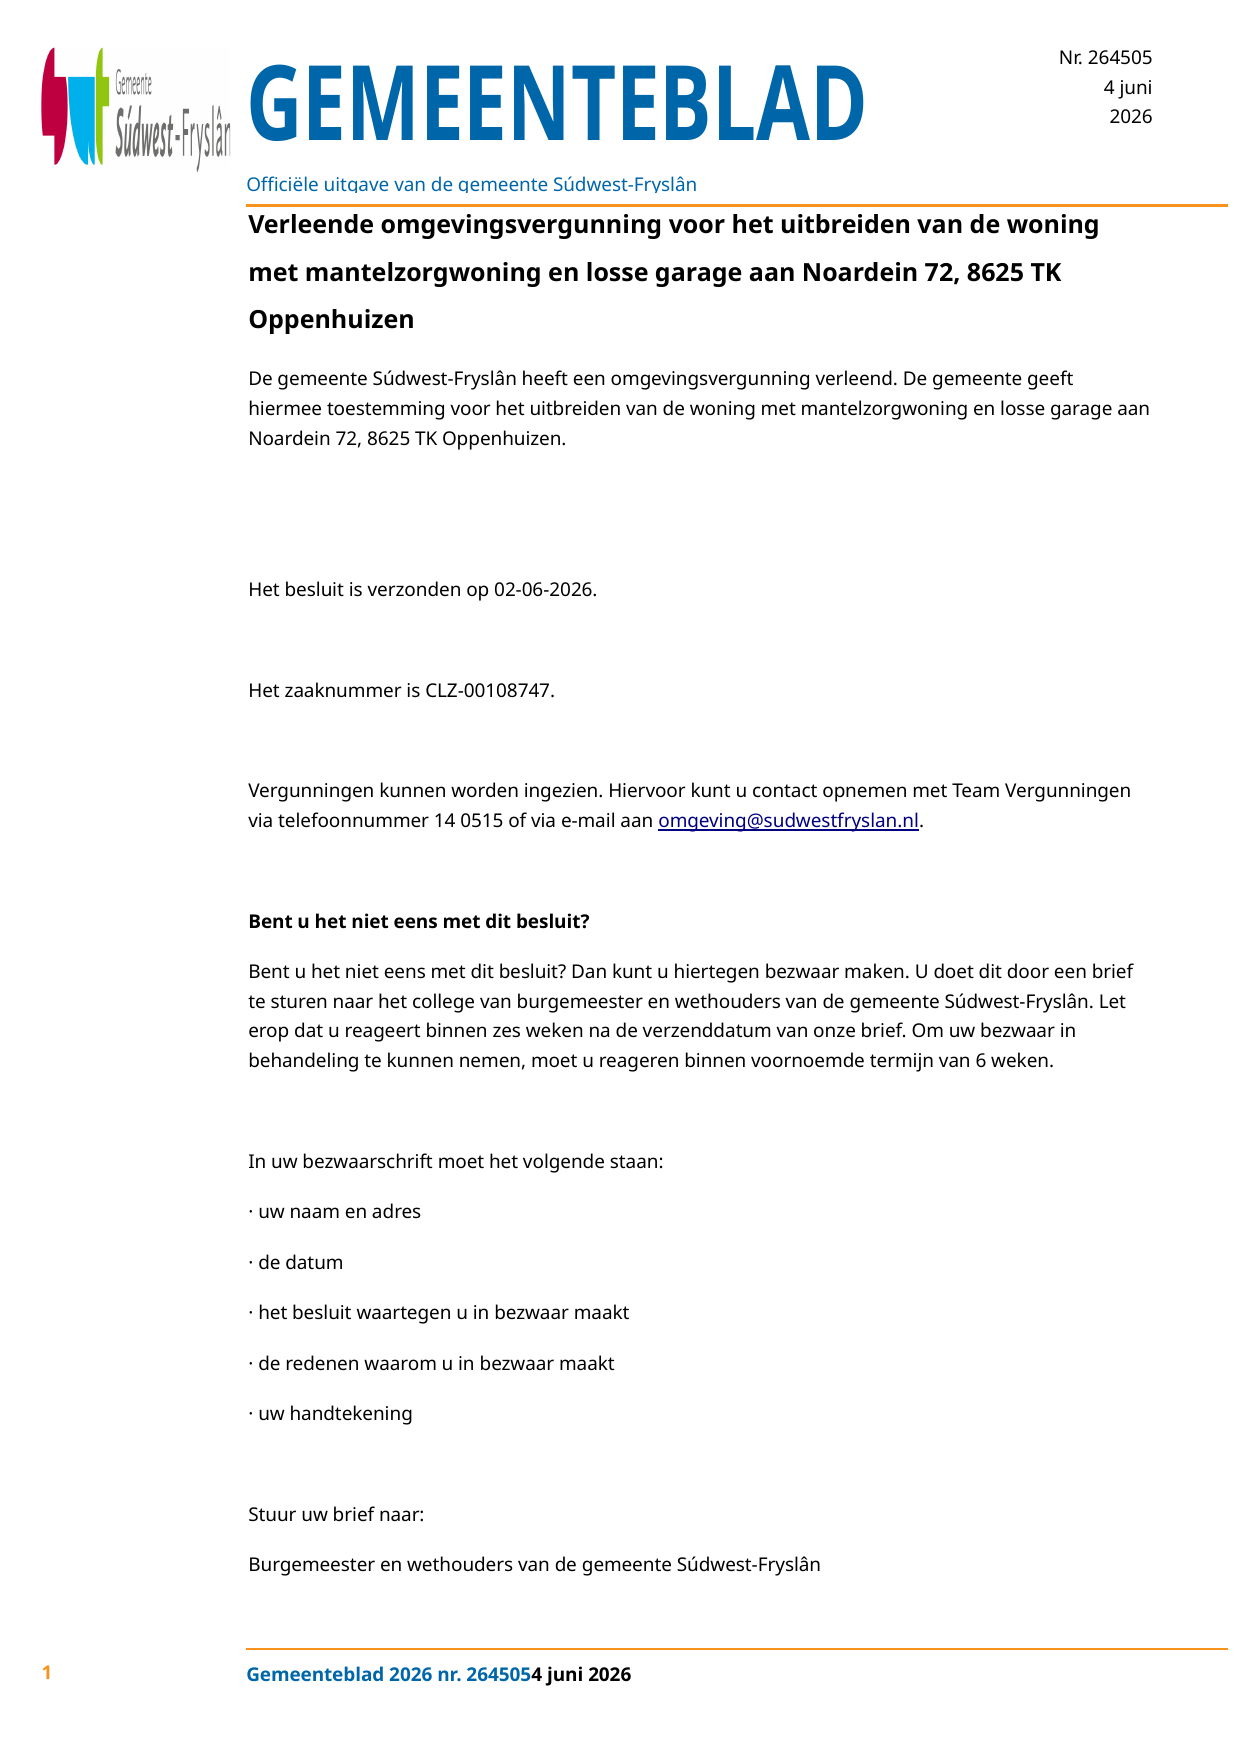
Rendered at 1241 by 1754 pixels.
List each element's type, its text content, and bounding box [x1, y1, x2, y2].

text Stuur uw brief naar: [248, 1501, 1152, 1527]
text · het besluit waartegen u in bezwaar maakt [248, 1299, 1152, 1325]
text Vergunningen kunnen worden ingezien. Hiervoor kunt u contact opnemen met Team Vergunningen via telefoonnummer 14 0515 of via e-mail aan omgeving@sudwestfryslan.nl. [248, 778, 1152, 833]
text Het zaaknummer is CLZ-00108747. [248, 677, 1152, 702]
text In uw bezwaarschrift moet het volgende staan: [248, 1148, 1152, 1174]
picture [41, 47, 231, 172]
text Verleende omgevingsvergunning voor het uitbreiden van de woning met mantelzorgwoning en losse garage aan Noardein 72, 8625 TK Oppenhuizen [248, 207, 1152, 336]
text Burgemeester en wethouders van de gemeente Súdwest-Fryslân [248, 1551, 1152, 1577]
text · de datum [248, 1249, 1152, 1274]
text Bent u het niet eens met dit besluit? Dan kunt u hiertegen bezwaar maken. U doet dit door een brief te sturen naar het college van burgemeester en wethouders van de gemeente Súdwest-Fryslân. Let erop dat u reageert binnen zes weken na de verzenddatum van onze brief. Om uw bezwaar in behandeling te kunnen nemen, moet u reageren binnen voornoemde termijn van 6 weken. [248, 958, 1152, 1073]
text · uw handtekening [248, 1400, 1152, 1426]
text Bent u het niet eens met dit besluit? [248, 908, 1152, 934]
text De gemeente Súdwest-Fryslân heeft een omgevingsvergunning verleend. De gemeente geeft hiermee toestemming voor het uitbreiden van de woning met mantelzorgwoning en losse garage aan Noardein 72, 8625 TK Oppenhuizen. [248, 366, 1152, 450]
text · de redenen waarom u in bezwaar maakt [248, 1350, 1152, 1375]
text · uw naam en adres [248, 1198, 1152, 1224]
text Het besluit is verzonden op 02-06-2026. [248, 576, 1152, 602]
